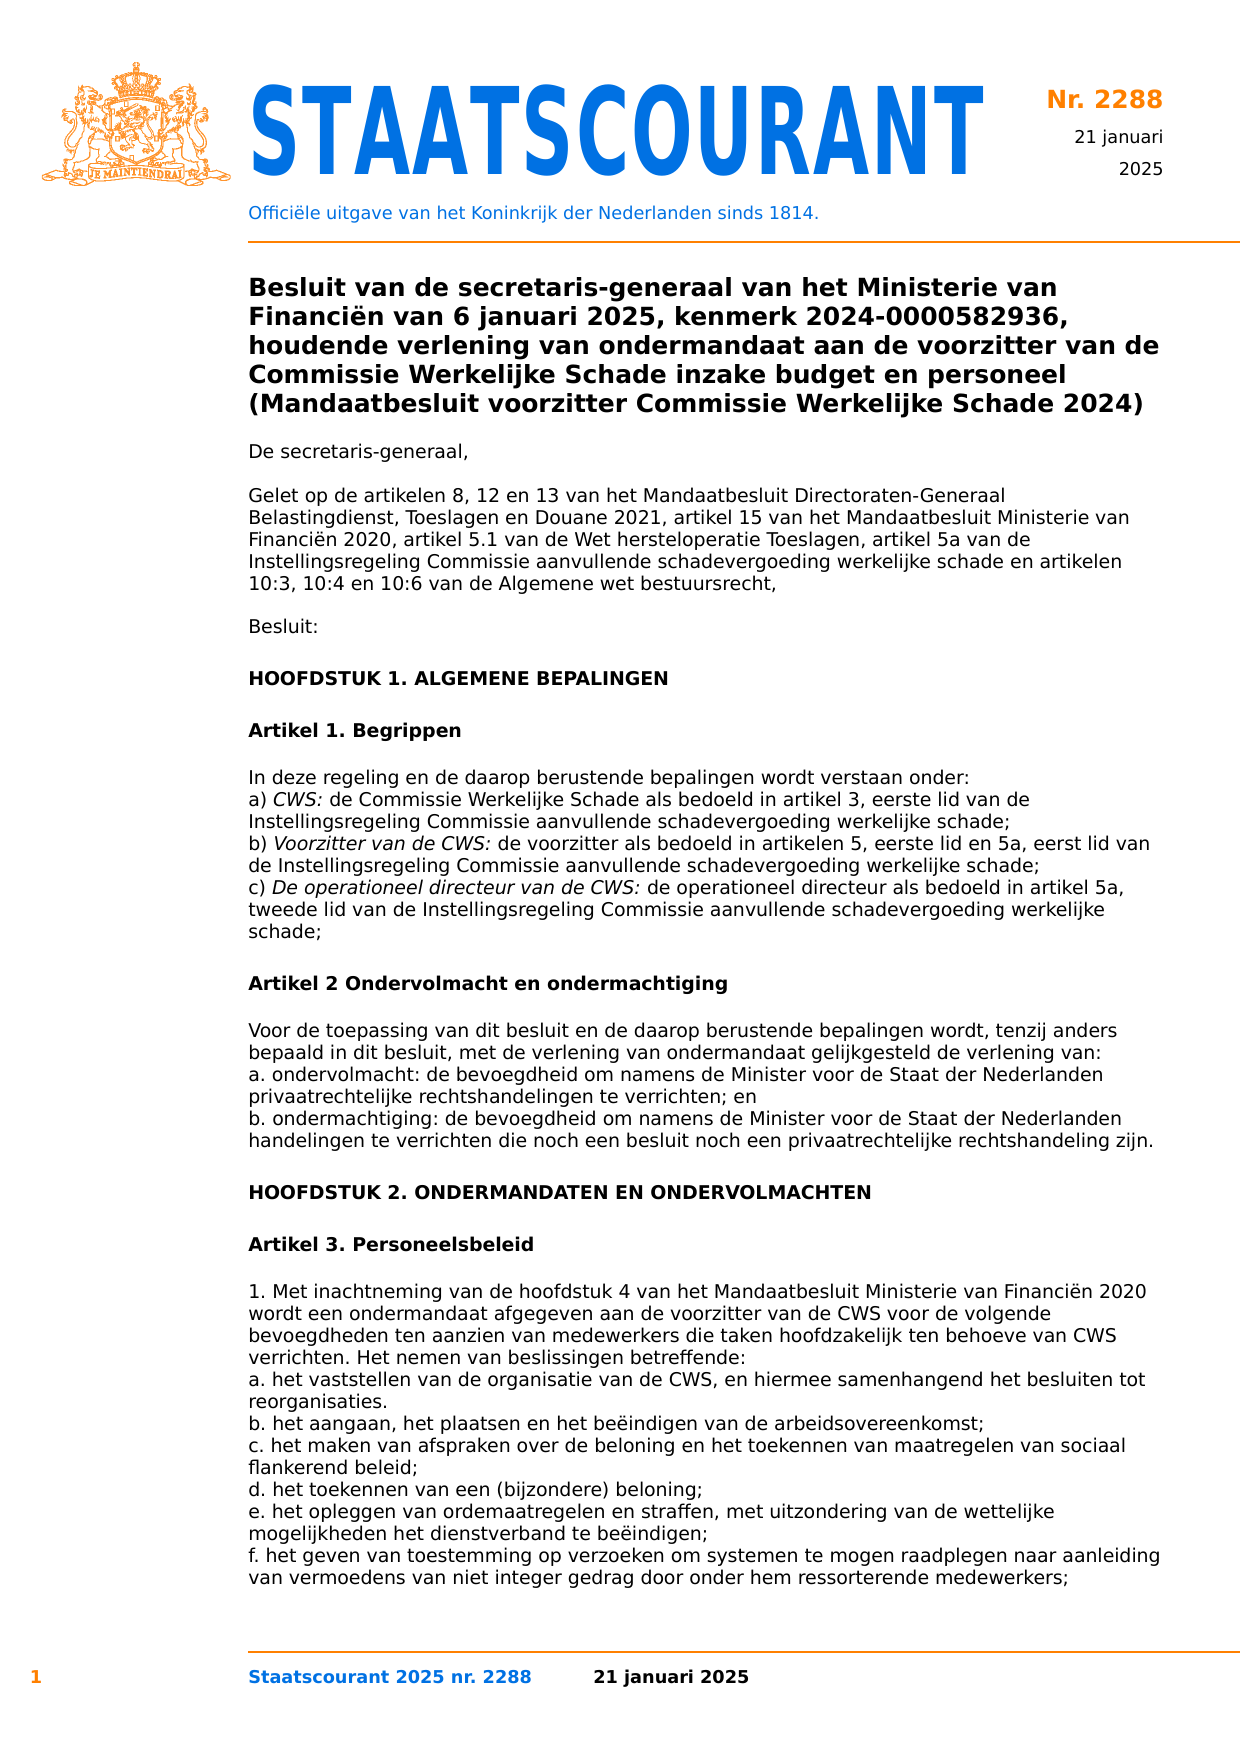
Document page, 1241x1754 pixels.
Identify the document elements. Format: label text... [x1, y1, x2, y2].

table_cell Officiële uitgave van het Koninkrijk der Nederlanden sinds 1814. [248, 203, 1240, 241]
picture [41, 62, 231, 186]
table_header Nr. 2288 [998, 62, 1240, 121]
text In deze regeling en de daarop berustende bepalingen wordt verstaan onder: [248, 767, 1163, 789]
text Voor de toepassing van dit besluit en de daarop berustende bepalingen wordt, tenzij anders bepaald in dit besluit, met de verlening van ondermandaat gelijkgesteld de verlening van: [248, 1020, 1163, 1064]
text b. ondermachtiging: de bevoegdheid om namens de Minister voor de Staat der Nederlanden handelingen te verrichten die noch een besluit noch een privaatrechtelijke rechtshandeling zijn. [248, 1108, 1163, 1152]
text 1. Met inachtneming van de hoofdstuk 4 van het Mandaatbesluit Ministerie van Financiën 2020 wordt een ondermandaat afgegeven aan de voorzitter van de CWS voor de volgende bevoegdheden ten aanzien van medewerkers die taken hoofdzakelijk ten behoeve van CWS verrichten. Het nemen van beslissingen betreffende: [248, 1281, 1163, 1369]
table_header STAATSCOURANT [248, 62, 998, 203]
text a. ondervolmacht: de bevoegdheid om namens de Minister voor de Staat der Nederlanden privaatrechtelijke rechtshandelingen te verrichten; en [248, 1064, 1163, 1108]
subtitle Artikel 2 Ondervolmacht en ondermachtiging [248, 973, 1163, 995]
text b) Voorzitter van de CWS: de voorzitter als bedoeld in artikelen 5, eerste lid en 5a, eerst lid van de Instellingsregeling Commissie aanvullende schadevergoeding werkelijke schade; [248, 833, 1163, 877]
subtitle Besluit van de secretaris-generaal van het Ministerie van Financiën van 6 januari 2025, kenmerk 2024-0000582936, houdende verlening van ondermandaat aan de voorzitter van de Commissie Werkelijke Schade inzake budget en personeel (Mandaatbesluit voorzitter Commissie Werkelijke Schade 2024) [248, 273, 1163, 419]
text De secretaris-generaal, [248, 441, 1163, 463]
subtitle HOOFDSTUK 1. ALGEMENE BEPALINGEN [248, 668, 1163, 690]
text f. het geven van toestemming op verzoeken om systemen te mogen raadplegen naar aanleiding van vermoedens van niet integer gedrag door onder hem ressorterende medewerkers; [248, 1545, 1163, 1589]
table_header [25, 62, 248, 241]
text b. het aangaan, het plaatsen en het beëindigen van de arbeidsovereenkomst; [248, 1413, 1163, 1435]
subtitle Artikel 1. Begrippen [248, 720, 1163, 742]
text a. het vaststellen van de organisatie van de CWS, en hiermee samenhangend het besluiten tot reorganisaties. [248, 1369, 1163, 1413]
text Gelet op de artikelen 8, 12 en 13 van het Mandaatbesluit Directoraten-Generaal Belastingdienst, Toeslagen en Douane 2021, artikel 15 van het Mandaatbesluit Ministerie van Financiën 2020, artikel 5.1 van de Wet hersteloperatie Toeslagen, artikel 5a van de Instellingsregeling Commissie aanvullende schadevergoeding werkelijke schade en artikelen 10:3, 10:4 en 10:6 van de Algemene wet bestuursrecht, [248, 484, 1163, 594]
table_cell 2025 [998, 153, 1240, 203]
text c) De operationeel directeur van de CWS: de operationeel directeur als bedoeld in artikel 5a, tweede lid van de Instellingsregeling Commissie aanvullende schadevergoeding werkelijke schade; [248, 877, 1163, 943]
text e. het opleggen van ordemaatregelen en straffen, met uitzondering van de wettelijke mogelijkheden het dienstverband te beëindigen; [248, 1501, 1163, 1545]
table_cell 21 januari [998, 121, 1240, 153]
subtitle Artikel 3. Personeelsbeleid [248, 1234, 1163, 1256]
text Besluit: [248, 616, 1163, 638]
text d. het toekennen van een (bijzondere) beloning; [248, 1479, 1163, 1501]
text c. het maken van afspraken over de beloning en het toekennen van maatregelen van sociaal flankerend beleid; [248, 1435, 1163, 1479]
subtitle HOOFDSTUK 2. ONDERMANDATEN EN ONDERVOLMACHTEN [248, 1182, 1163, 1204]
text a) CWS: de Commissie Werkelijke Schade als bedoeld in artikel 3, eerste lid van de Instellingsregeling Commissie aanvullende schadevergoeding werkelijke schade; [248, 789, 1163, 833]
